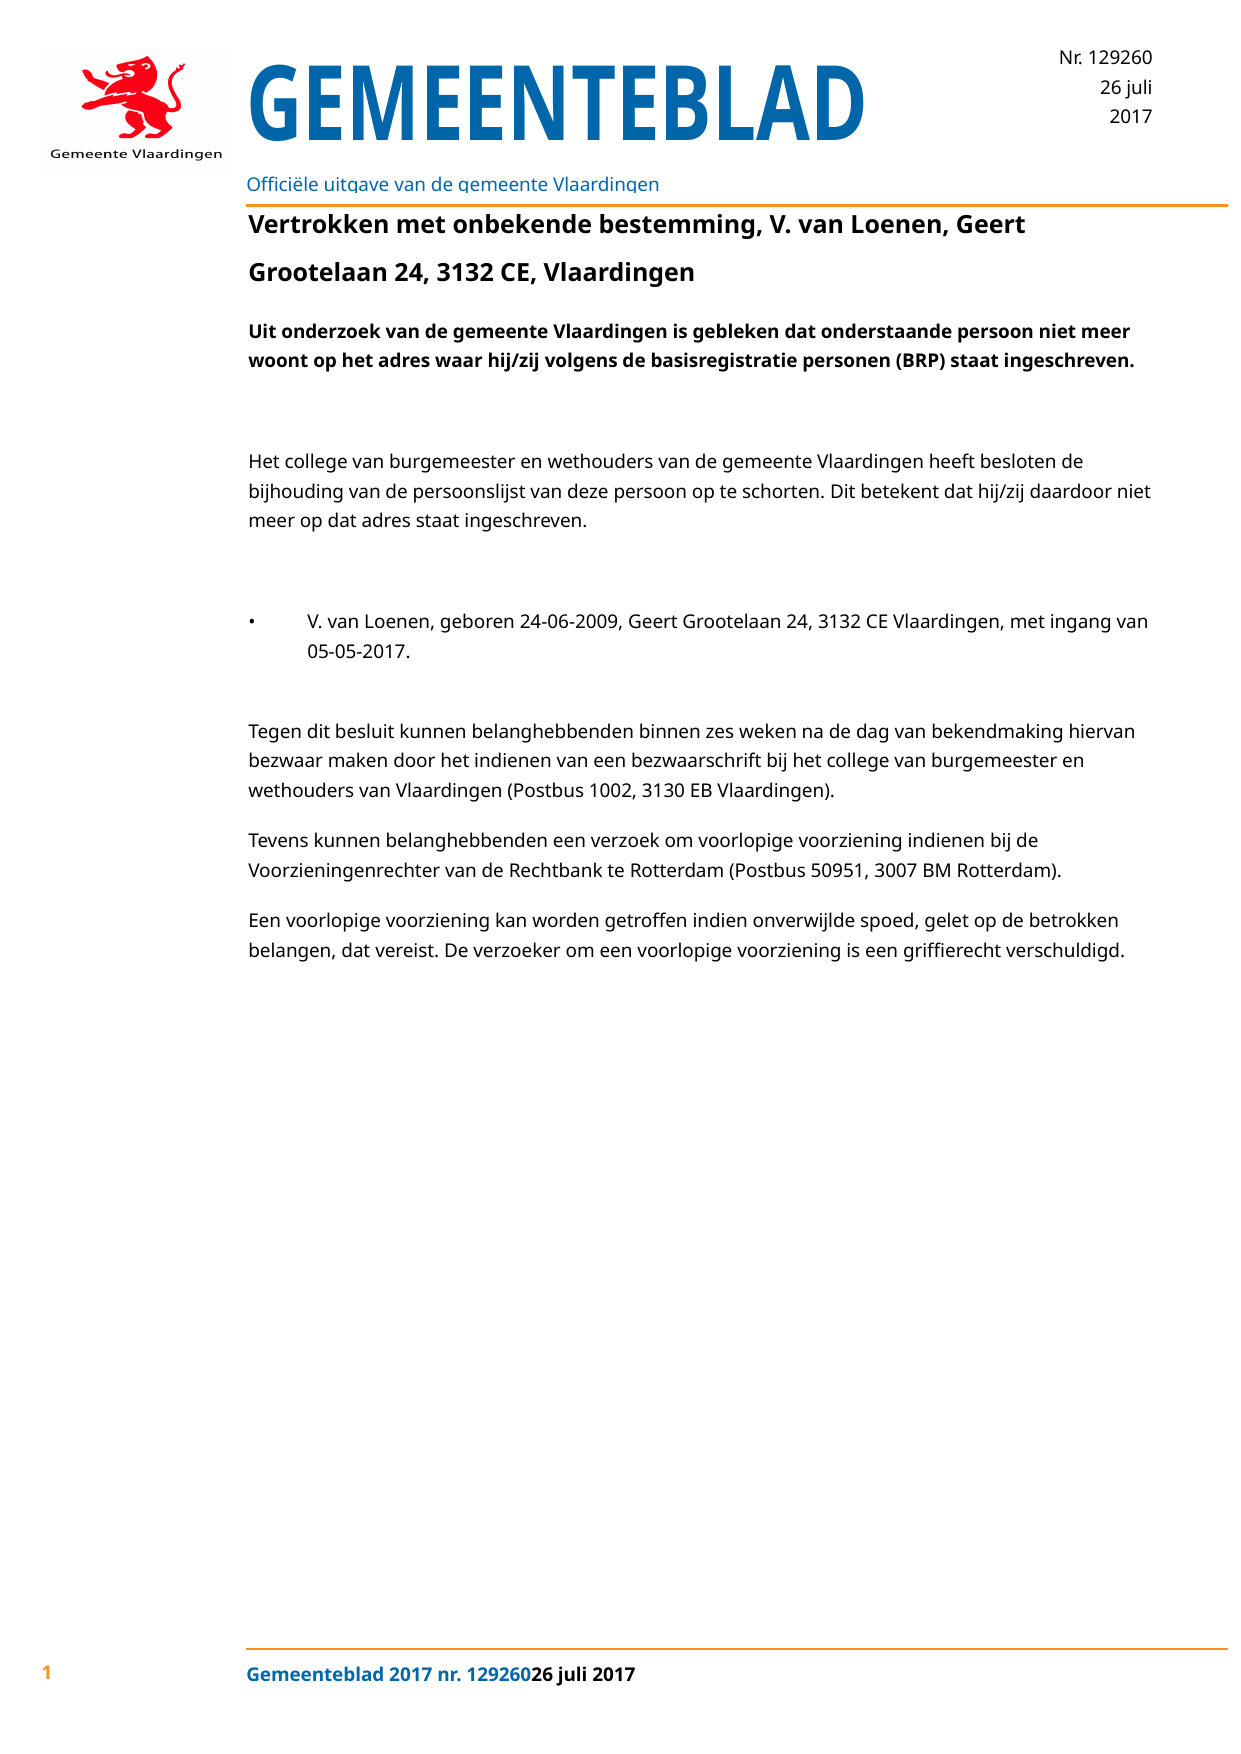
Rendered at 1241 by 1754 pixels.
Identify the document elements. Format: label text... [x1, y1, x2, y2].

text Uit onderzoek van de gemeente Vlaardingen is gebleken dat onderstaande persoon niet meer woont op het adres waar hij/zij volgens de basisregistratie personen (BRP) staat ingeschreven. [248, 318, 1152, 373]
text Vertrokken met onbekende bestemming, V. van Loenen, Geert Grootelaan 24, 3132 CE, Vlaardingen [248, 207, 1152, 288]
picture [41, 47, 231, 172]
text Tevens kunnen belanghebbenden een verzoek om voorlopige voorziening indienen bij de Voorzieningenrechter van de Rechtbank te Rotterdam (Postbus 50951, 3007 BM Rotterdam). [248, 827, 1152, 883]
text Het college van burgemeester en wethouders van de gemeente Vlaardingen heeft besloten de bijhouding van de persoonslijst van deze persoon op te schorten. Dit betekent dat hij/zij daardoor niet meer op dat adres staat ingeschreven. [248, 448, 1152, 533]
text Tegen dit besluit kunnen belanghebbenden binnen zes weken na de dag van bekendmaking hiervan bezwaar maken door het indienen van een bezwaarschrift bij het college van burgemeester en wethouders van Vlaardingen (Postbus 1002, 3130 EB Vlaardingen). [248, 718, 1152, 803]
list V. van Loenen, geboren 24-06-2009, Geert Grootelaan 24, 3132 CE Vlaardingen, met ingang van 05-05-2017. [248, 608, 1152, 664]
text Een voorlopige voorziening kan worden getroffen indien onverwijlde spoed, gelet op de betrokken belangen, dat vereist. De verzoeker om een voorlopige voorziening is een griffierecht verschuldigd. [248, 907, 1152, 963]
